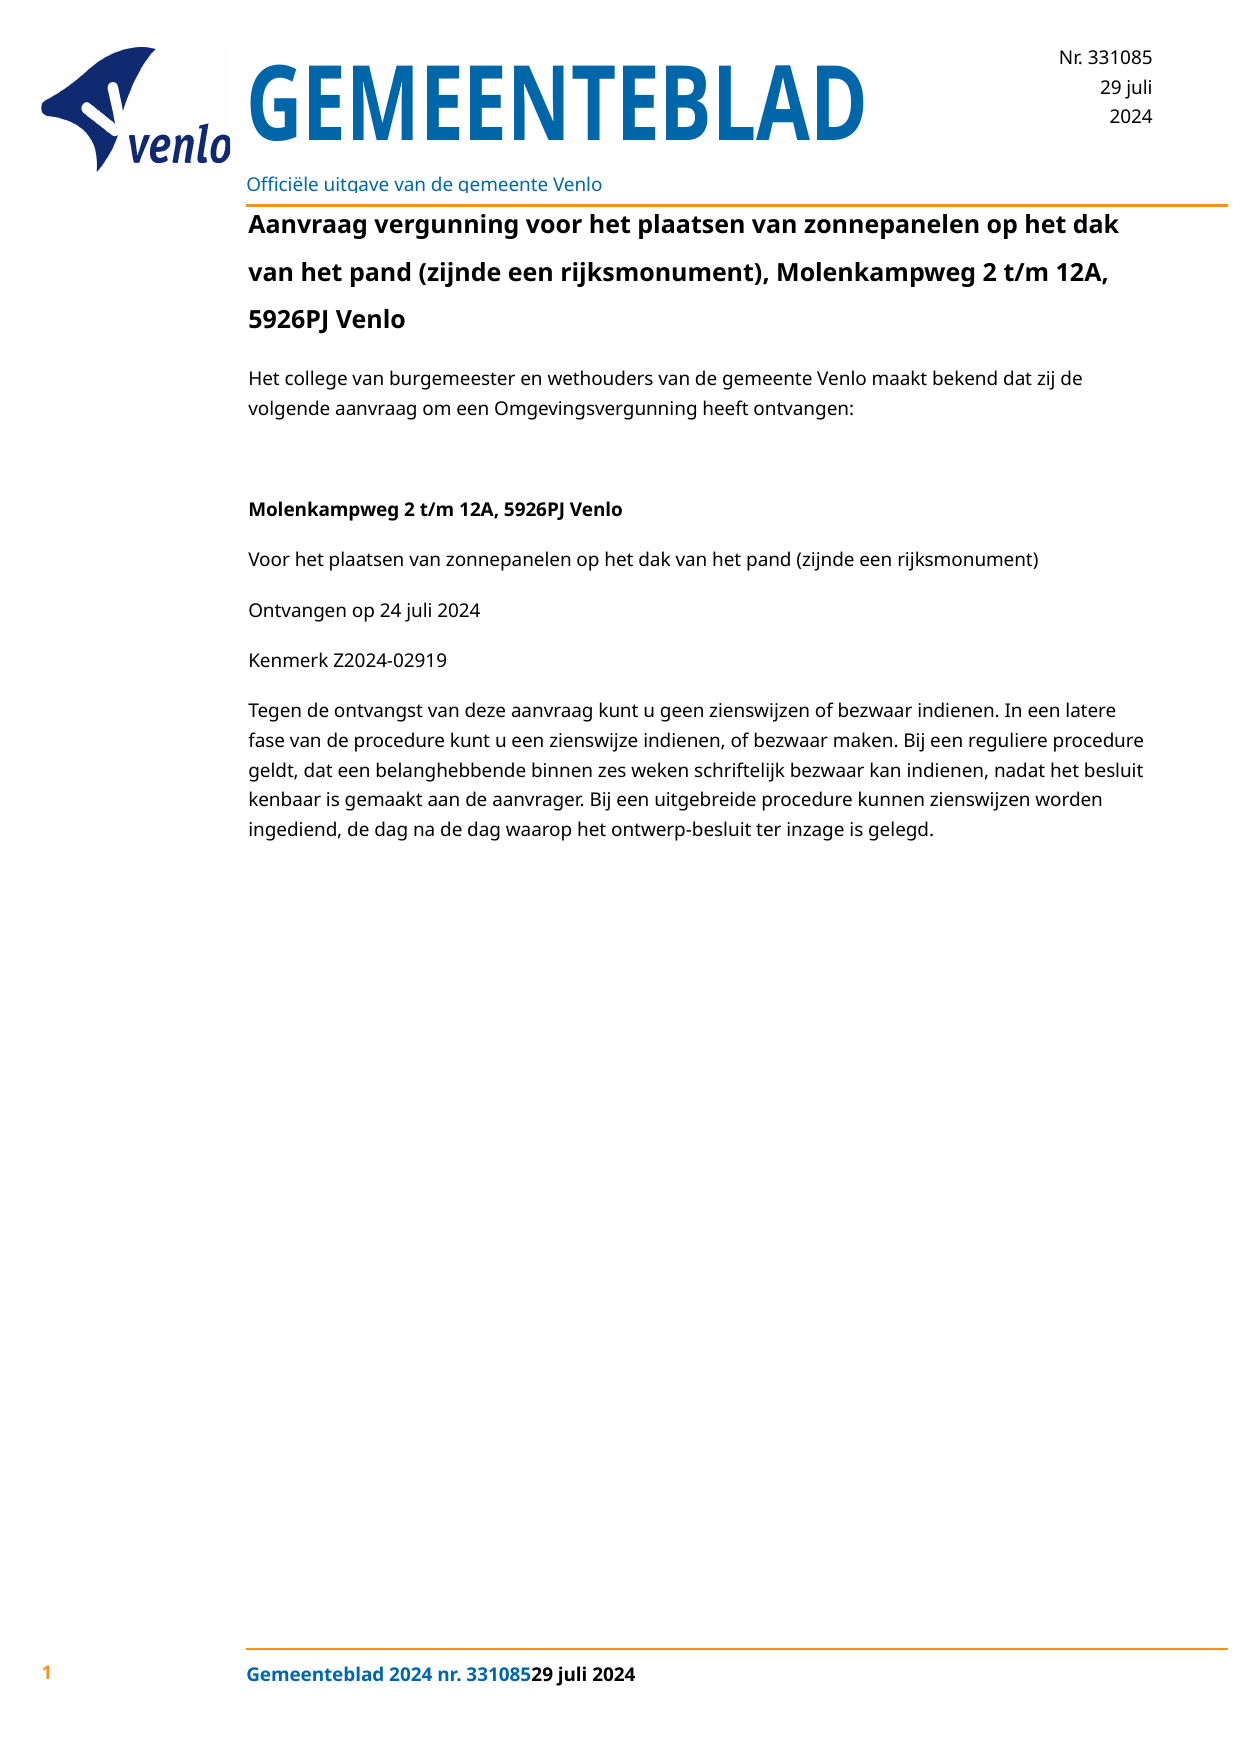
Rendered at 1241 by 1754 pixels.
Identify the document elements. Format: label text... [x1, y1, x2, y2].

text Ontvangen op 24 juli 2024 [248, 597, 1152, 622]
text Molenkampweg 2 t/m 12A, 5926PJ Venlo [248, 496, 1152, 522]
picture [41, 47, 231, 172]
text Tegen de ontvangst van deze aanvraag kunt u geen zienswijzen of bezwaar indienen. In een latere fase van de procedure kunt u een zienswijze indienen, of bezwaar maken. Bij een reguliere procedure geldt, dat een belanghebbende binnen zes weken schriftelijk bezwaar kan indienen, nadat het besluit kenbaar is gemaakt aan de aanvrager. Bij een uitgebreide procedure kunnen zienswijzen worden ingediend, de dag na de dag waarop het ontwerp-besluit ter inzage is gelegd. [248, 698, 1152, 842]
text Het college van burgemeester en wethouders van de gemeente Venlo maakt bekend dat zij de volgende aanvraag om een Omgevingsvergunning heeft ontvangen: [248, 366, 1152, 421]
text Aanvraag vergunning voor het plaatsen van zonnepanelen op het dak van het pand (zijnde een rijksmonument), Molenkampweg 2 t/m 12A, 5926PJ Venlo [248, 207, 1152, 336]
text Kenmerk Z2024-02919 [248, 647, 1152, 673]
text Voor het plaatsen van zonnepanelen op het dak van het pand (zijnde een rijksmonument) [248, 546, 1152, 572]
